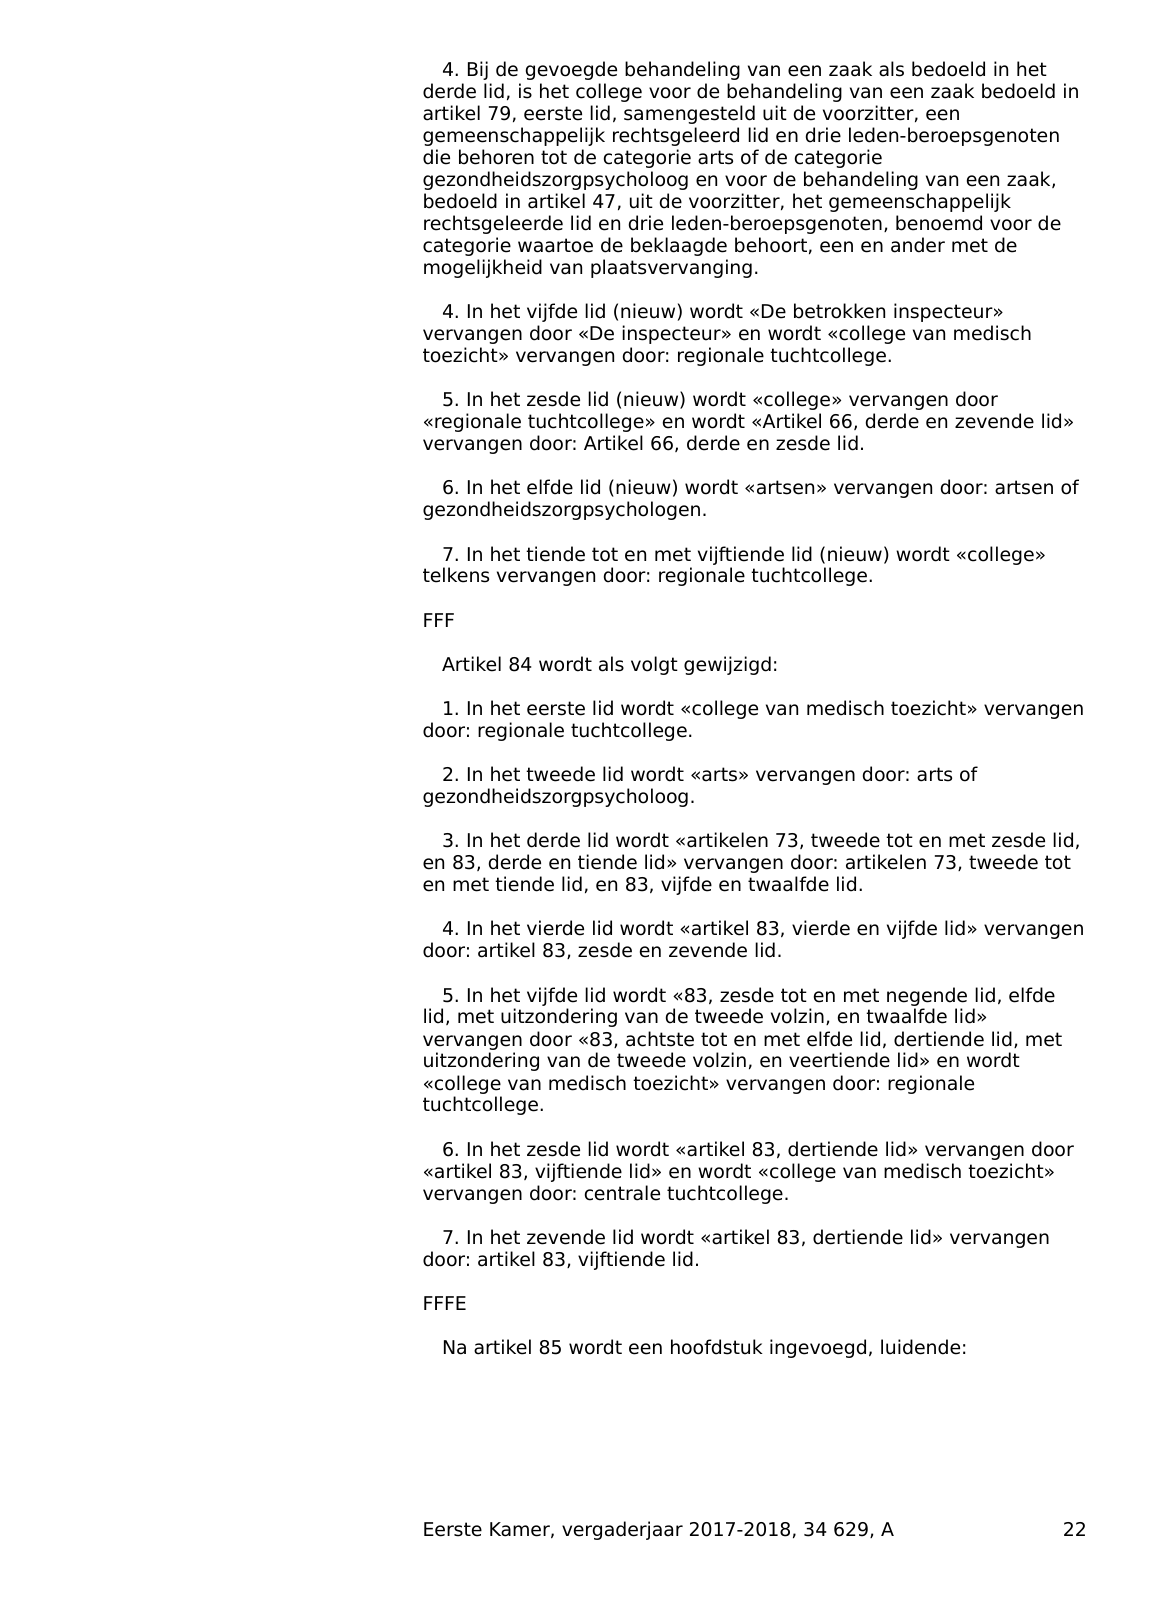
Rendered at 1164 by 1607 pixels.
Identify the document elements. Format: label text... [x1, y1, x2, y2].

text Na artikel 85 wordt een hoofdstuk ingevoegd, luidende: [422, 1337, 1087, 1359]
text FFF [422, 609, 1087, 632]
text FFFE [422, 1293, 1087, 1315]
text 6. In het elfde lid (nieuw) wordt «artsen» vervangen door: artsen of gezondheidszorgpsychologen. [422, 477, 1087, 521]
text Artikel 84 wordt als volgt gewijzigd: [422, 654, 1087, 676]
text 3. In het derde lid wordt «artikelen 73, tweede tot en met zesde lid, en 83, derde en tiende lid» vervangen door: artikelen 73, tweede tot en met tiende lid, en 83, vijfde en twaalfde lid. [422, 830, 1087, 896]
text 5. In het zesde lid (nieuw) wordt «college» vervangen door «regionale tuchtcollege» en wordt «Artikel 66, derde en zevende lid» vervangen door: Artikel 66, derde en zesde lid. [422, 389, 1087, 455]
text 7. In het zevende lid wordt «artikel 83, dertiende lid» vervangen door: artikel 83, vijftiende lid. [422, 1227, 1087, 1271]
text 7. In het tiende tot en met vijftiende lid (nieuw) wordt «college» telkens vervangen door: regionale tuchtcollege. [422, 543, 1087, 587]
text 4. In het vierde lid wordt «artikel 83, vierde en vijfde lid» vervangen door: artikel 83, zesde en zevende lid. [422, 918, 1087, 962]
text 1. In het eerste lid wordt «college van medisch toezicht» vervangen door: regionale tuchtcollege. [422, 698, 1087, 742]
text 6. In het zesde lid wordt «artikel 83, dertiende lid» vervangen door «artikel 83, vijftiende lid» en wordt «college van medisch toezicht» vervangen door: centrale tuchtcollege. [422, 1138, 1087, 1204]
text 2. In het tweede lid wordt «arts» vervangen door: arts of gezondheidszorgpsycholoog. [422, 764, 1087, 808]
text 5. In het vijfde lid wordt «83, zesde tot en met negende lid, elfde lid, met uitzondering van de tweede volzin, en twaalfde lid» vervangen door «83, achtste tot en met elfde lid, dertiende lid, met uitzondering van de tweede volzin, en veertiende lid» en wordt «college van medisch toezicht» vervangen door: regionale tuchtcollege. [422, 984, 1087, 1116]
text 4. In het vijfde lid (nieuw) wordt «De betrokken inspecteur» vervangen door «De inspecteur» en wordt «college van medisch toezicht» vervangen door: regionale tuchtcollege. [422, 301, 1087, 367]
text 4. Bij de gevoegde behandeling van een zaak als bedoeld in het derde lid, is het college voor de behandeling van een zaak bedoeld in artikel 79, eerste lid, samengesteld uit de voorzitter, een gemeenschappelijk rechtsgeleerd lid en drie leden-beroepsgenoten die behoren tot de categorie arts of de categorie gezondheidszorgpsycholoog en voor de behandeling van een zaak, bedoeld in artikel 47, uit de voorzitter, het gemeenschappelijk rechtsgeleerde lid en drie leden-beroepsgenoten, benoemd voor de categorie waartoe de beklaagde behoort, een en ander met de mogelijkheid van plaatsvervanging. [422, 59, 1087, 279]
